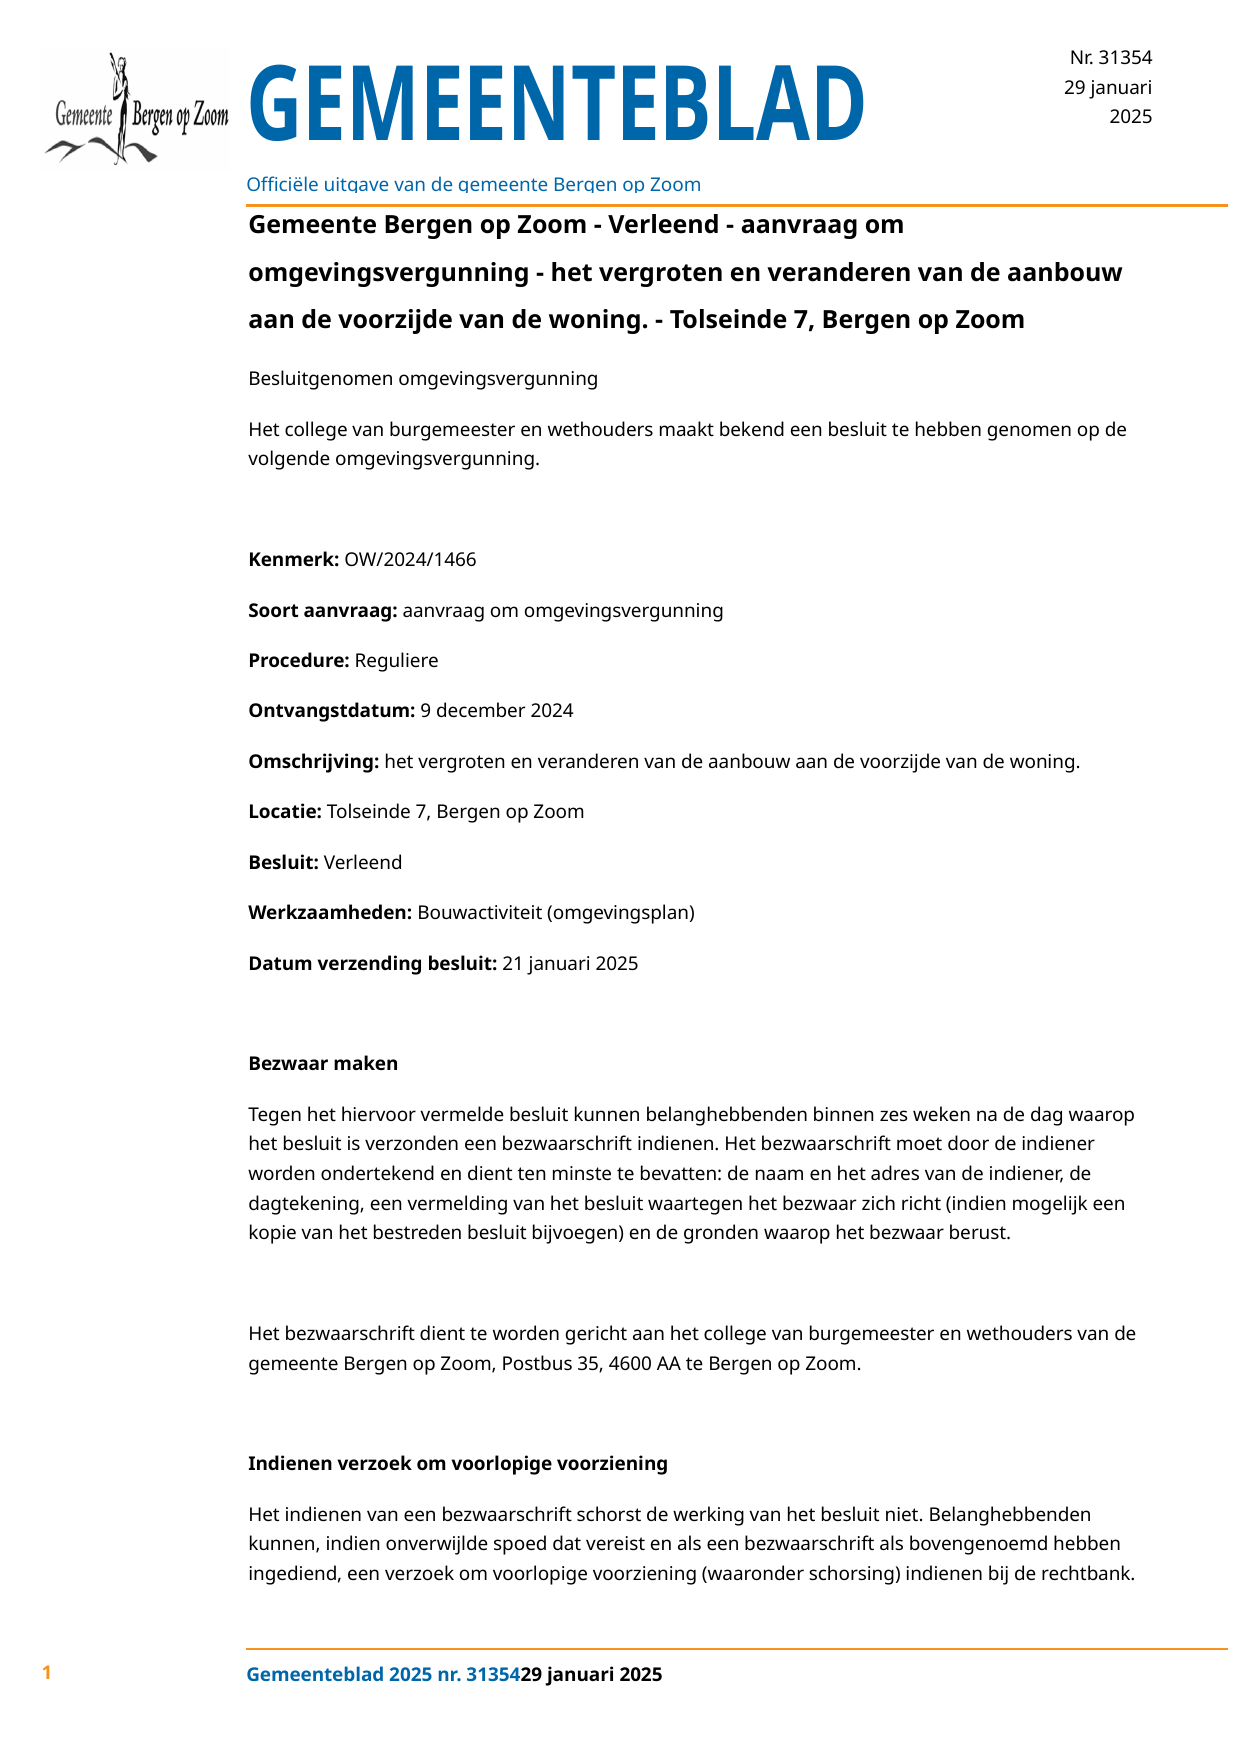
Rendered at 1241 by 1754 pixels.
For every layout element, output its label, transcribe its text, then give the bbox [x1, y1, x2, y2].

text Het bezwaarschrift dient te worden gericht aan het college van burgemeester en wethouders van de gemeente Bergen op Zoom, Postbus 35, 4600 AA te Bergen op Zoom. [248, 1320, 1152, 1375]
text Datum verzending besluit: 21 januari 2025 [248, 950, 1152, 975]
text Besluit: Verleend [248, 849, 1152, 874]
text Kenmerk: OW/2024/1466 [248, 546, 1152, 572]
text Procedure: Reguliere [248, 647, 1152, 673]
text Het college van burgemeester en wethouders maakt bekend een besluit te hebben genomen op de volgende omgevingsvergunning. [248, 416, 1152, 471]
text Gemeente Bergen op Zoom - Verleend - aanvraag om omgevingsvergunning - het vergroten en veranderen van de aanbouw aan de voorzijde van de woning. - Tolseinde 7, Bergen op Zoom [248, 207, 1152, 336]
text Besluitgenomen omgevingsvergunning [248, 366, 1152, 391]
text Ontvangstdatum: 9 december 2024 [248, 698, 1152, 723]
text Tegen het hiervoor vermelde besluit kunnen belanghebbenden binnen zes weken na de dag waarop het besluit is verzonden een bezwaarschrift indienen. Het bezwaarschrift moet door de indiener worden ondertekend en dient ten minste te bevatten: de naam en het adres van de indiener, de dagtekening, een vermelding van het besluit waartegen het bezwaar zich richt (indien mogelijk een kopie van het bestreden besluit bijvoegen) en de gronden waarop het bezwaar berust. [248, 1101, 1152, 1245]
text Omschrijving: het vergroten en veranderen van de aanbouw aan de voorzijde van de woning. [248, 748, 1152, 774]
text Bezwaar maken [248, 1051, 1152, 1076]
text Het indienen van een bezwaarschrift schorst de werking van het besluit niet. Belanghebbenden kunnen, indien onverwijlde spoed dat vereist en als een bezwaarschrift als bovengenoemd hebben ingediend, een verzoek om voorlopige voorziening (waaronder schorsing) indienen bij de rechtbank. [248, 1501, 1152, 1586]
picture [41, 47, 231, 172]
text Soort aanvraag: aanvraag om omgevingsvergunning [248, 597, 1152, 622]
text Indienen verzoek om voorlopige voorziening [248, 1451, 1152, 1476]
text Werkzaamheden: Bouwactiviteit (omgevingsplan) [248, 899, 1152, 925]
text Locatie: Tolseinde 7, Bergen op Zoom [248, 798, 1152, 824]
